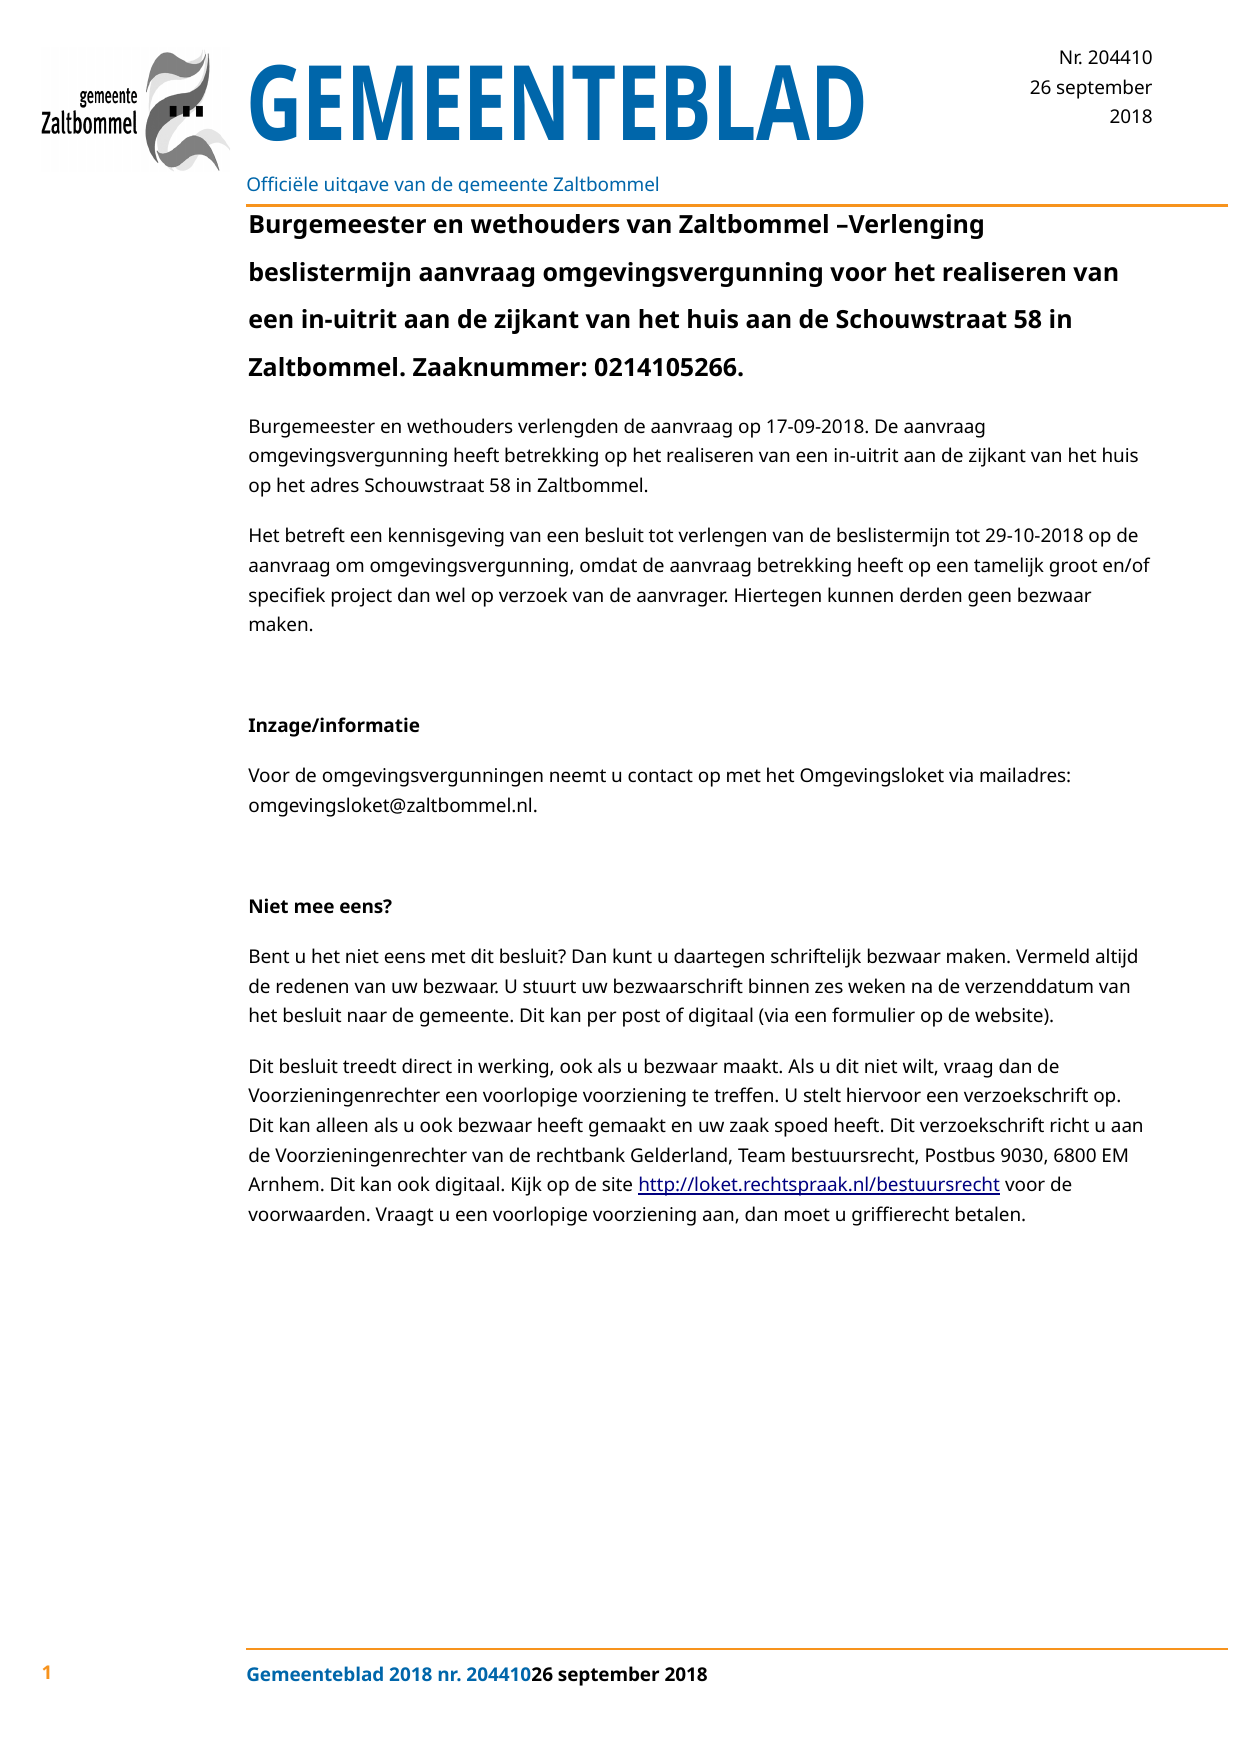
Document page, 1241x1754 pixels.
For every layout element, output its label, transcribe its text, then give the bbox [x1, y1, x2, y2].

text Inzage/informatie [248, 712, 1152, 738]
text Voor de omgevingsvergunningen neemt u contact op met het Omgevingsloket via mailadres: omgevingsloket@zaltbommel.nl. [248, 763, 1152, 818]
text Niet mee eens? [248, 893, 1152, 919]
text Het betreft een kennisgeving van een besluit tot verlengen van de beslistermijn tot 29-10-2018 op de aanvraag om omgevingsvergunning, omdat de aanvraag betrekking heeft op een tamelijk groot en/of specifiek project dan wel op verzoek van de aanvrager. Hiertegen kunnen derden geen bezwaar maken. [248, 523, 1152, 637]
text Dit besluit treedt direct in werking, ook als u bezwaar maakt. Als u dit niet wilt, vraag dan de Voorzieningenrechter een voorlopige voorziening te treffen. U stelt hiervoor een verzoekschrift op. Dit kan alleen als u ook bezwaar heeft gemaakt en uw zaak spoed heeft. Dit verzoekschrift richt u aan de Voorzieningenrechter van de rechtbank Gelderland, Team bestuursrecht, Postbus 9030, 6800 EM Arnhem. Dit kan ook digitaal. Kijk op de site http://loket.rechtspraak.nl/bestuursrecht voor de voorwaarden. Vraagt u een voorlopige voorziening aan, dan moet u griffierecht betalen. [248, 1053, 1152, 1227]
picture [41, 47, 231, 172]
text Bent u het niet eens met dit besluit? Dan kunt u daartegen schriftelijk bezwaar maken. Vermeld altijd de redenen van uw bezwaar. U stuurt uw bezwaarschrift binnen zes weken na de verzenddatum van het besluit naar de gemeente. Dit kan per post of digitaal (via een formulier op de website). [248, 943, 1152, 1028]
text Burgemeester en wethouders van Zaltbommel –Verlenging beslistermijn aanvraag omgevingsvergunning voor het realiseren van een in-uitrit aan de zijkant van het huis aan de Schouwstraat 58 in Zaltbommel. Zaaknummer: 0214105266. [248, 207, 1152, 384]
text Burgemeester en wethouders verlengden de aanvraag op 17-09-2018. De aanvraag omgevingsvergunning heeft betrekking op het realiseren van een in-uitrit aan de zijkant van het huis op het adres Schouwstraat 58 in Zaltbommel. [248, 413, 1152, 498]
